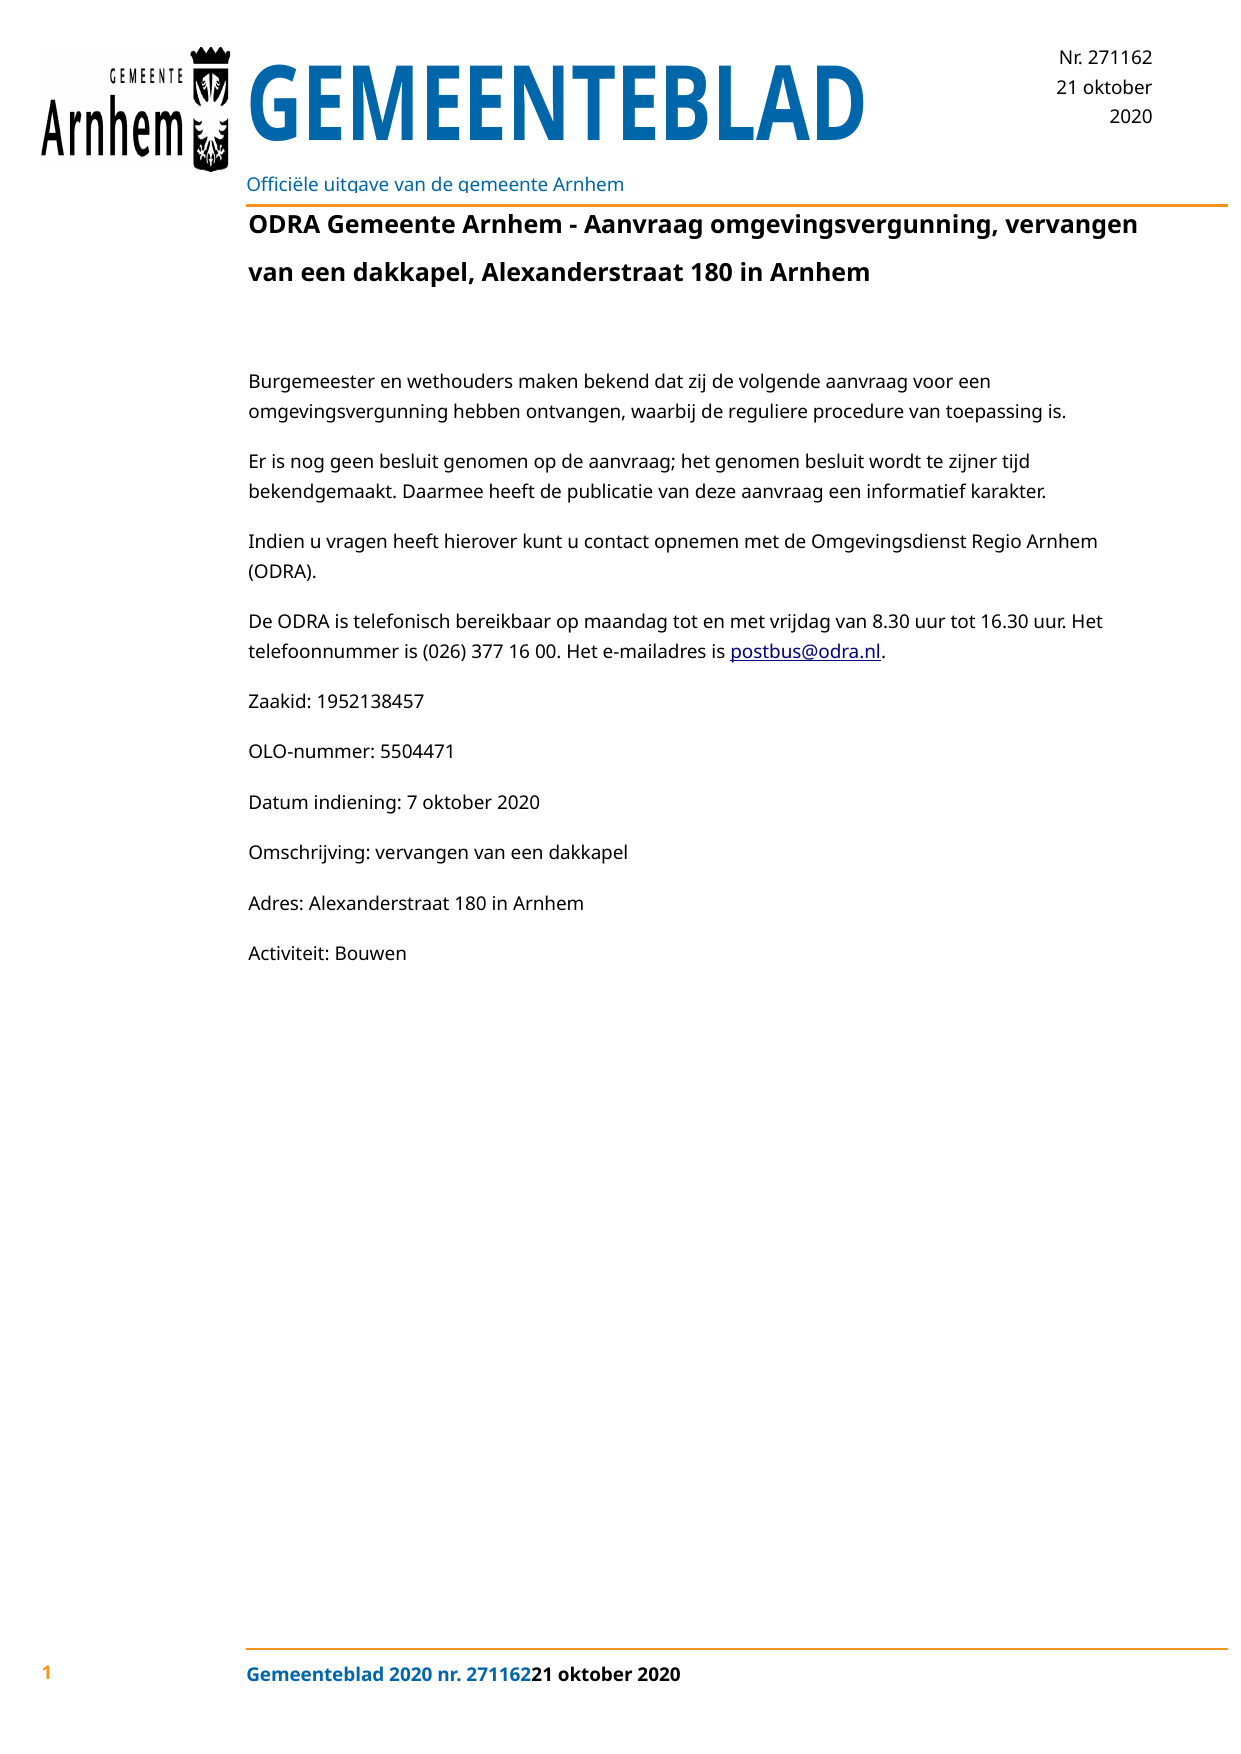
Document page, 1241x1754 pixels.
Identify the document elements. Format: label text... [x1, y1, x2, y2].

text Datum indiening: 7 oktober 2020 [248, 789, 1152, 815]
text OLO-nummer: 5504471 [248, 739, 1152, 764]
text Er is nog geen besluit genomen op de aanvraag; het genomen besluit wordt te zijner tijd bekendgemaakt. Daarmee heeft de publicatie van deze aanvraag een informatief karakter. [248, 448, 1152, 504]
text Zaakid: 1952138457 [248, 688, 1152, 714]
text Burgemeester en wethouders maken bekend dat zij de volgende aanvraag voor een omgevingsvergunning hebben ontvangen, waarbij de reguliere procedure van toepassing is. [248, 368, 1152, 424]
text ODRA Gemeente Arnhem - Aanvraag omgevingsvergunning, vervangen van een dakkapel, Alexanderstraat 180 in Arnhem [248, 207, 1152, 288]
text De ODRA is telefonisch bereikbaar op maandag tot en met vrijdag van 8.30 uur tot 16.30 uur. Het telefoonnummer is (026) 377 16 00. Het e-mailadres is postbus@odra.nl. [248, 608, 1152, 664]
text Activiteit: Bouwen [248, 940, 1152, 966]
text Adres: Alexanderstraat 180 in Arnhem [248, 890, 1152, 916]
text Indien u vragen heeft hierover kunt u contact opnemen met de Omgevingsdienst Regio Arnhem (ODRA). [248, 528, 1152, 584]
picture [41, 47, 231, 172]
text Omschrijving: vervangen van een dakkapel [248, 839, 1152, 865]
